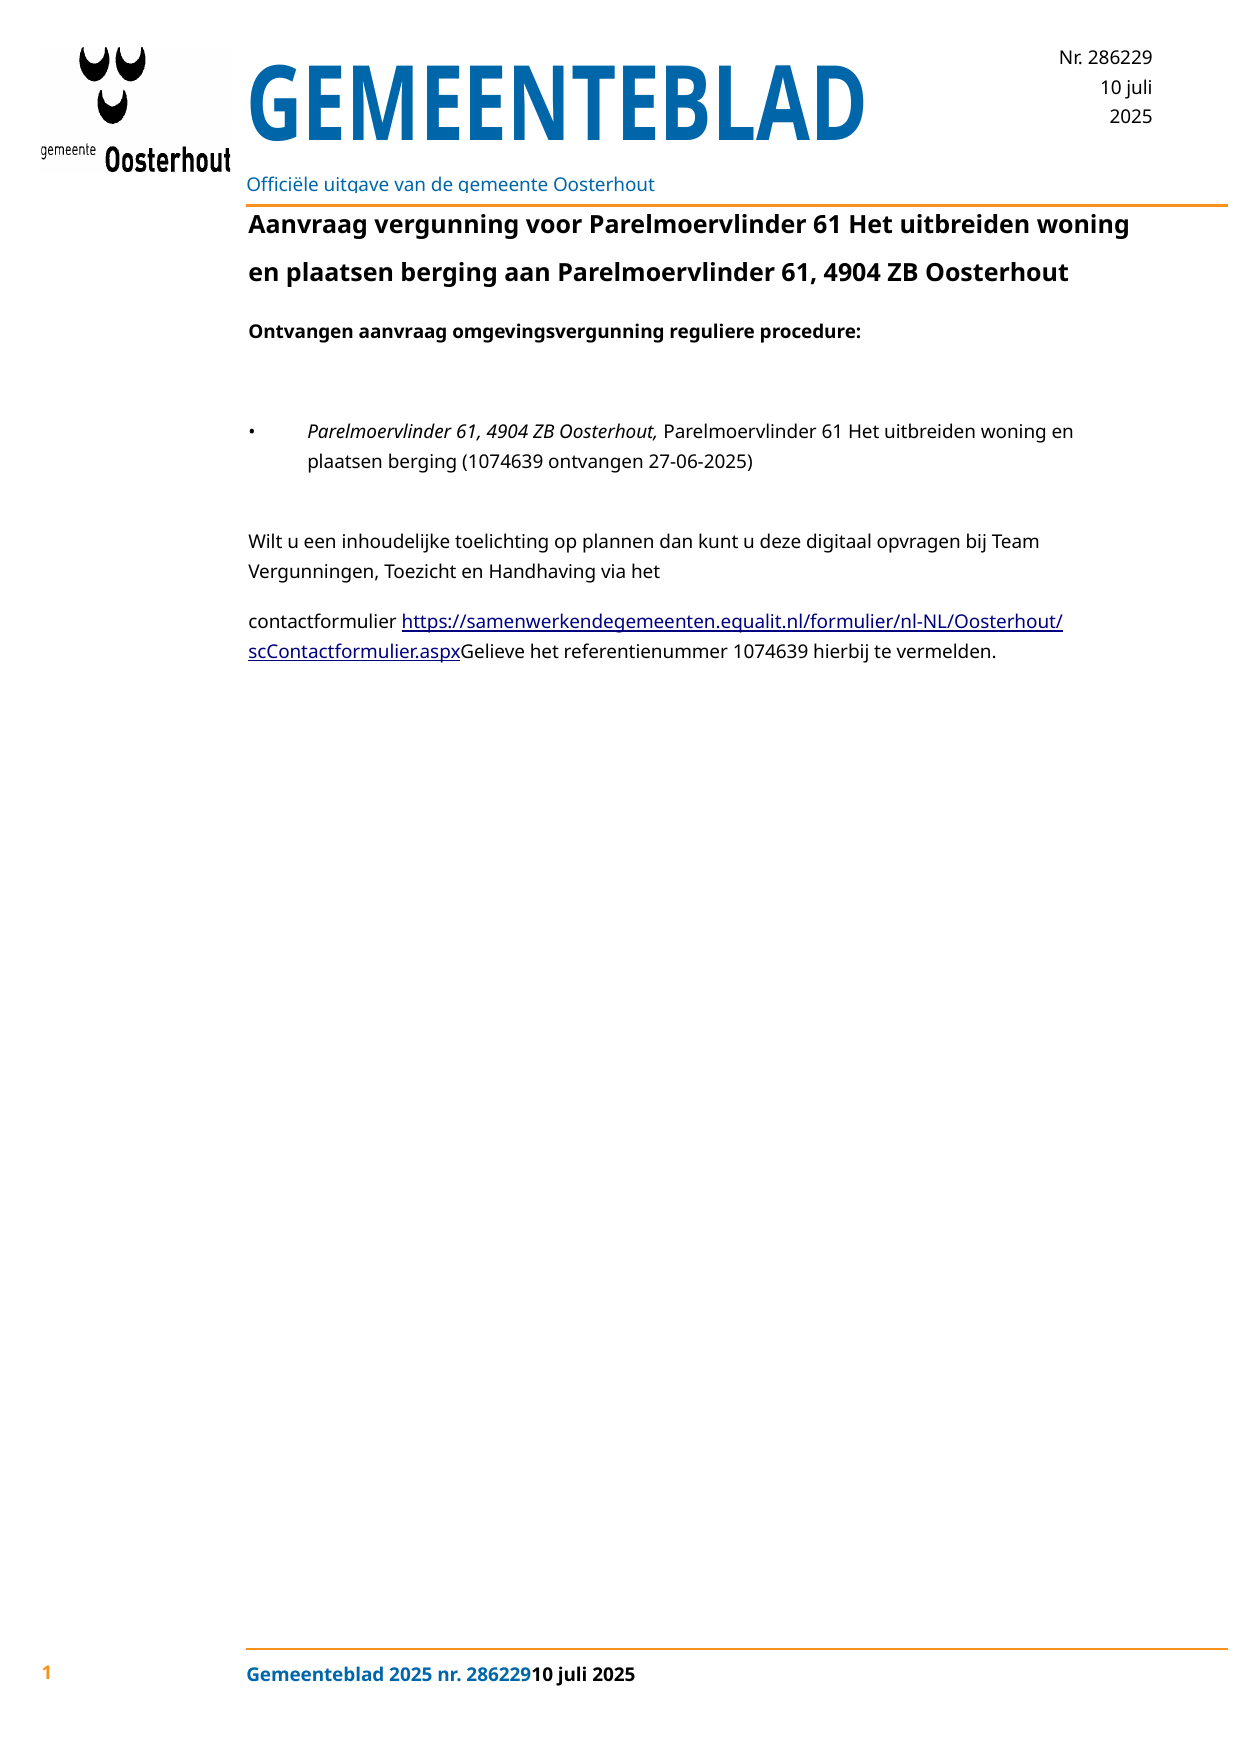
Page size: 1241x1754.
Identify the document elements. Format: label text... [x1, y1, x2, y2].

picture [41, 47, 231, 172]
list Parelmoervlinder 61, 4904 ZB Oosterhout, Parelmoervlinder 61 Het uitbreiden woning en plaatsen berging (1074639 ontvangen 27-06-2025) [248, 419, 1152, 474]
text Aanvraag vergunning voor Parelmoervlinder 61 Het uitbreiden woning en plaatsen berging aan Parelmoervlinder 61, 4904 ZB Oosterhout [248, 207, 1152, 288]
text Ontvangen aanvraag omgevingsvergunning reguliere procedure: [248, 318, 1152, 344]
text contactformulier https://samenwerkendegemeenten.equalit.nl/formulier/nl-NL/Oosterhout/scContactformulier.aspxGelieve het referentienummer 1074639 hierbij te vermelden. [248, 608, 1152, 664]
text Wilt u een inhoudelijke toelichting op plannen dan kunt u deze digitaal opvragen bij Team Vergunningen, Toezicht en Handhaving via het [248, 528, 1152, 584]
